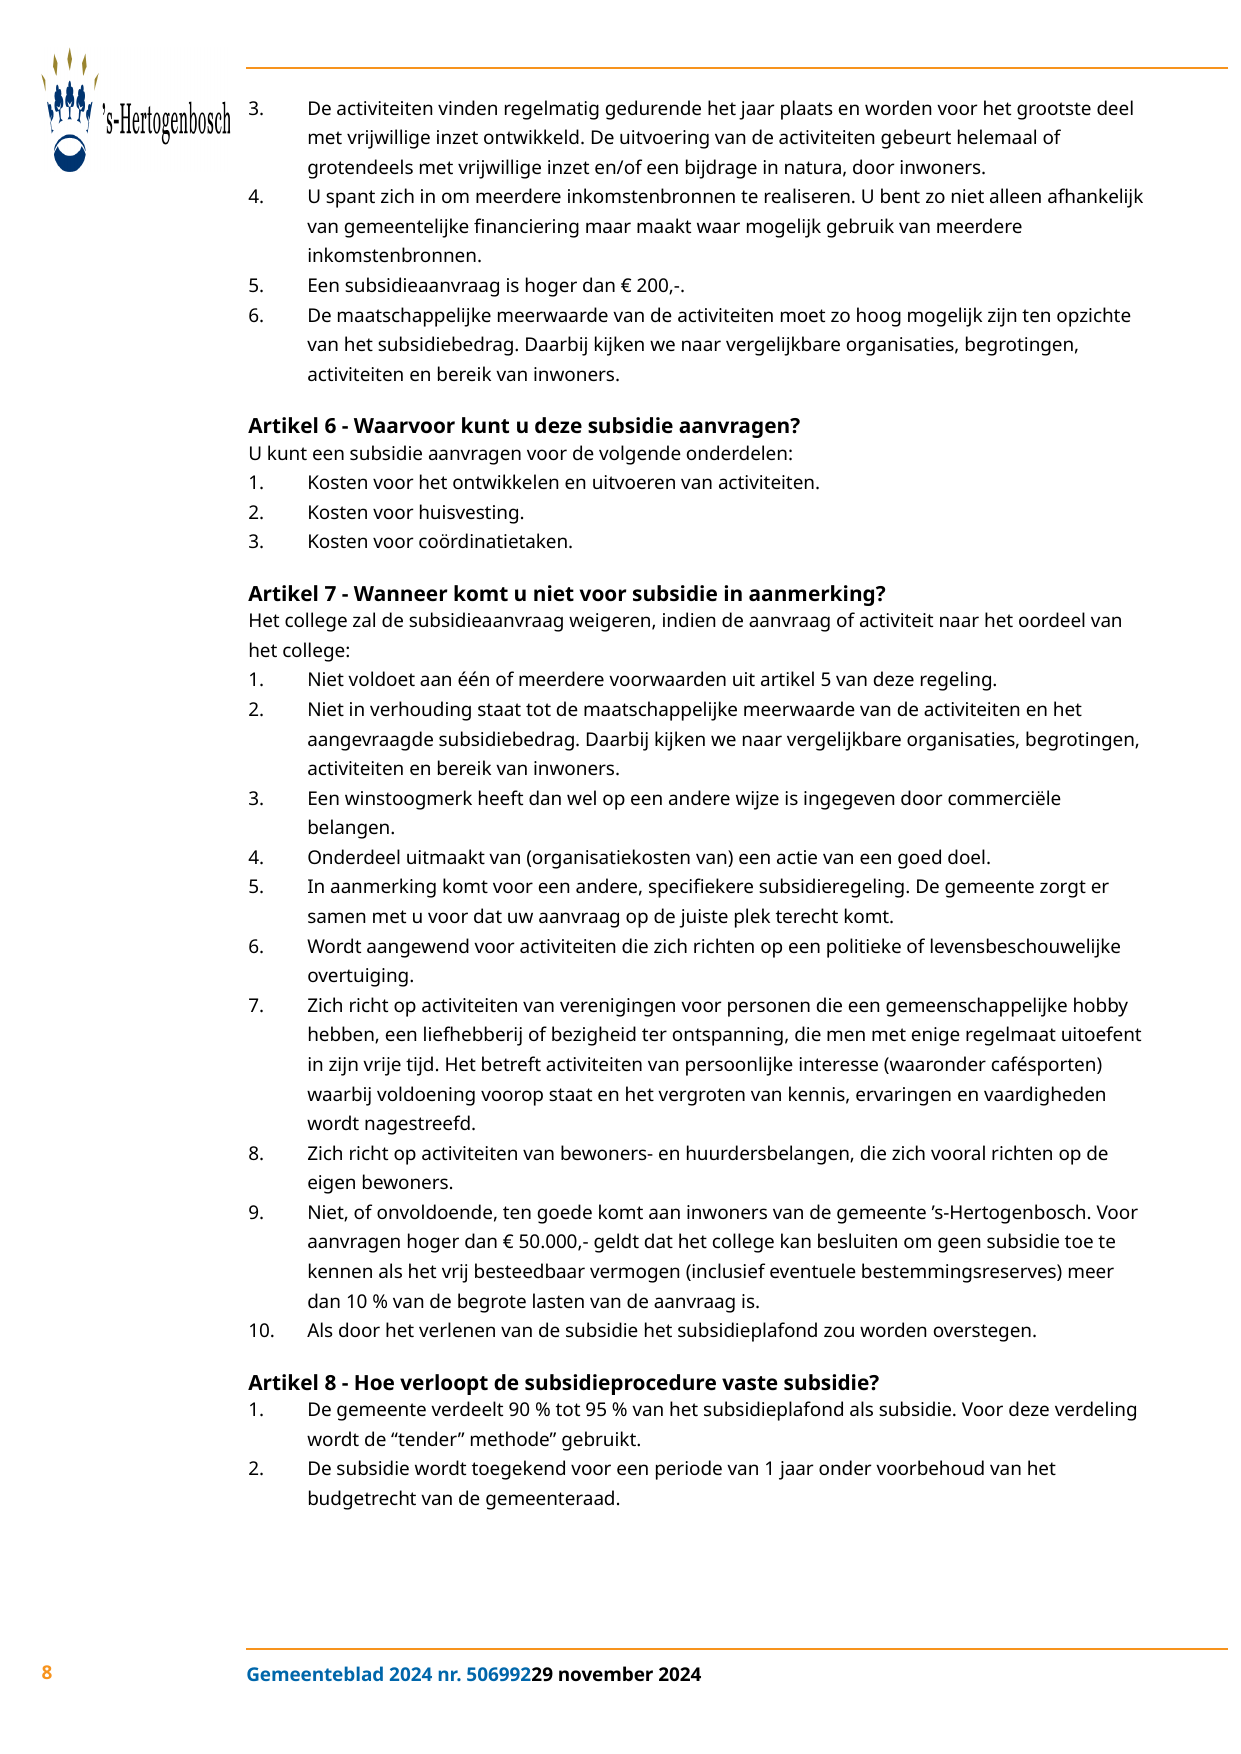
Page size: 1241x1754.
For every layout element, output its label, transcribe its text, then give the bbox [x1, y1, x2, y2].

list De maatschappelijke meerwaarde van de activiteiten moet zo hoog mogelijk zijn ten opzichte van het subsidiebedrag. Daarbij kijken we naar vergelijkbare organisaties, begrotingen, activiteiten en bereik van inwoners. [248, 302, 1152, 387]
text U kunt een subsidie aanvragen voor de volgende onderdelen: [248, 440, 1152, 466]
text Artikel 6 - Waarvoor kunt u deze subsidie aanvragen? [248, 411, 1152, 440]
list Kosten voor coördinatietaken. [248, 529, 1152, 554]
list De subsidie wordt toegekend voor een periode van 1 jaar onder voorbehoud van het budgetrecht van de gemeenteraad. [248, 1456, 1152, 1511]
list Als door het verlenen van de subsidie het subsidieplafond zou worden overstegen. [248, 1317, 1152, 1343]
list Niet voldoet aan één of meerdere voorwaarden uit artikel 5 van deze regeling. [248, 667, 1152, 692]
text Artikel 8 - Hoe verloopt de subsidieprocedure vaste subsidie? [248, 1368, 1152, 1396]
list Kosten voor huisvesting. [248, 499, 1152, 525]
list Wordt aangewend voor activiteiten die zich richten op een politieke of levensbeschouwelijke overtuiging. [248, 933, 1152, 988]
list U spant zich in om meerdere inkomstenbronnen te realiseren. U bent zo niet alleen afhankelijk van gemeentelijke financiering maar maakt waar mogelijk gebruik van meerdere inkomstenbronnen. [248, 183, 1152, 268]
list Niet in verhouding staat tot de maatschappelijke meerwaarde van de activiteiten en het aangevraagde subsidiebedrag. Daarbij kijken we naar vergelijkbare organisaties, begrotingen, activiteiten en bereik van inwoners. [248, 696, 1152, 781]
list De gemeente verdeelt 90 % tot 95 % van het subsidieplafond als subsidie. Voor deze verdeling wordt de “tender” methode” gebruikt. [248, 1396, 1152, 1452]
list Zich richt op activiteiten van bewoners- en huurdersbelangen, die zich vooral richten op de eigen bewoners. [248, 1140, 1152, 1195]
picture [41, 47, 231, 172]
text Artikel 7 - Wanneer komt u niet voor subsidie in aanmerking? [248, 579, 1152, 607]
list Onderdeel uitmaakt van (organisatiekosten van) een actie van een goed doel. [248, 844, 1152, 870]
list Kosten voor het ontwikkelen en uitvoeren van activiteiten. [248, 469, 1152, 495]
list Niet, of onvoldoende, ten goede komt aan inwoners van de gemeente ’s-Hertogenbosch. Voor aanvragen hoger dan € 50.000,- geldt dat het college kan besluiten om geen subsidie toe te kennen als het vrij besteedbaar vermogen (inclusief eventuele bestemmingsreserves) meer dan 10 % van de begrote lasten van de aanvraag is. [248, 1199, 1152, 1314]
text Het college zal de subsidieaanvraag weigeren, indien de aanvraag of activiteit naar het oordeel van het college: [248, 607, 1152, 663]
list Een winstoogmerk heeft dan wel op een andere wijze is ingegeven door commerciële belangen. [248, 785, 1152, 840]
list De activiteiten vinden regelmatig gedurende het jaar plaats en worden voor het grootste deel met vrijwillige inzet ontwikkeld. De uitvoering van de activiteiten gebeurt helemaal of grotendeels met vrijwillige inzet en/of een bijdrage in natura, door inwoners. [248, 95, 1152, 180]
list Een subsidieaanvraag is hoger dan € 200,-. [248, 272, 1152, 298]
list Zich richt op activiteiten van verenigingen voor personen die een gemeenschappelijke hobby hebben, een liefhebberij of bezigheid ter ontspanning, die men met enige regelmaat uitoefent in zijn vrije tijd. Het betreft activiteiten van persoonlijke interesse (waaronder cafésporten) waarbij voldoening voorop staat en het vergroten van kennis, ervaringen en vaardigheden wordt nagestreefd. [248, 992, 1152, 1136]
list In aanmerking komt voor een andere, specifiekere subsidieregeling. De gemeente zorgt er samen met u voor dat uw aanvraag op de juiste plek terecht komt. [248, 874, 1152, 929]
